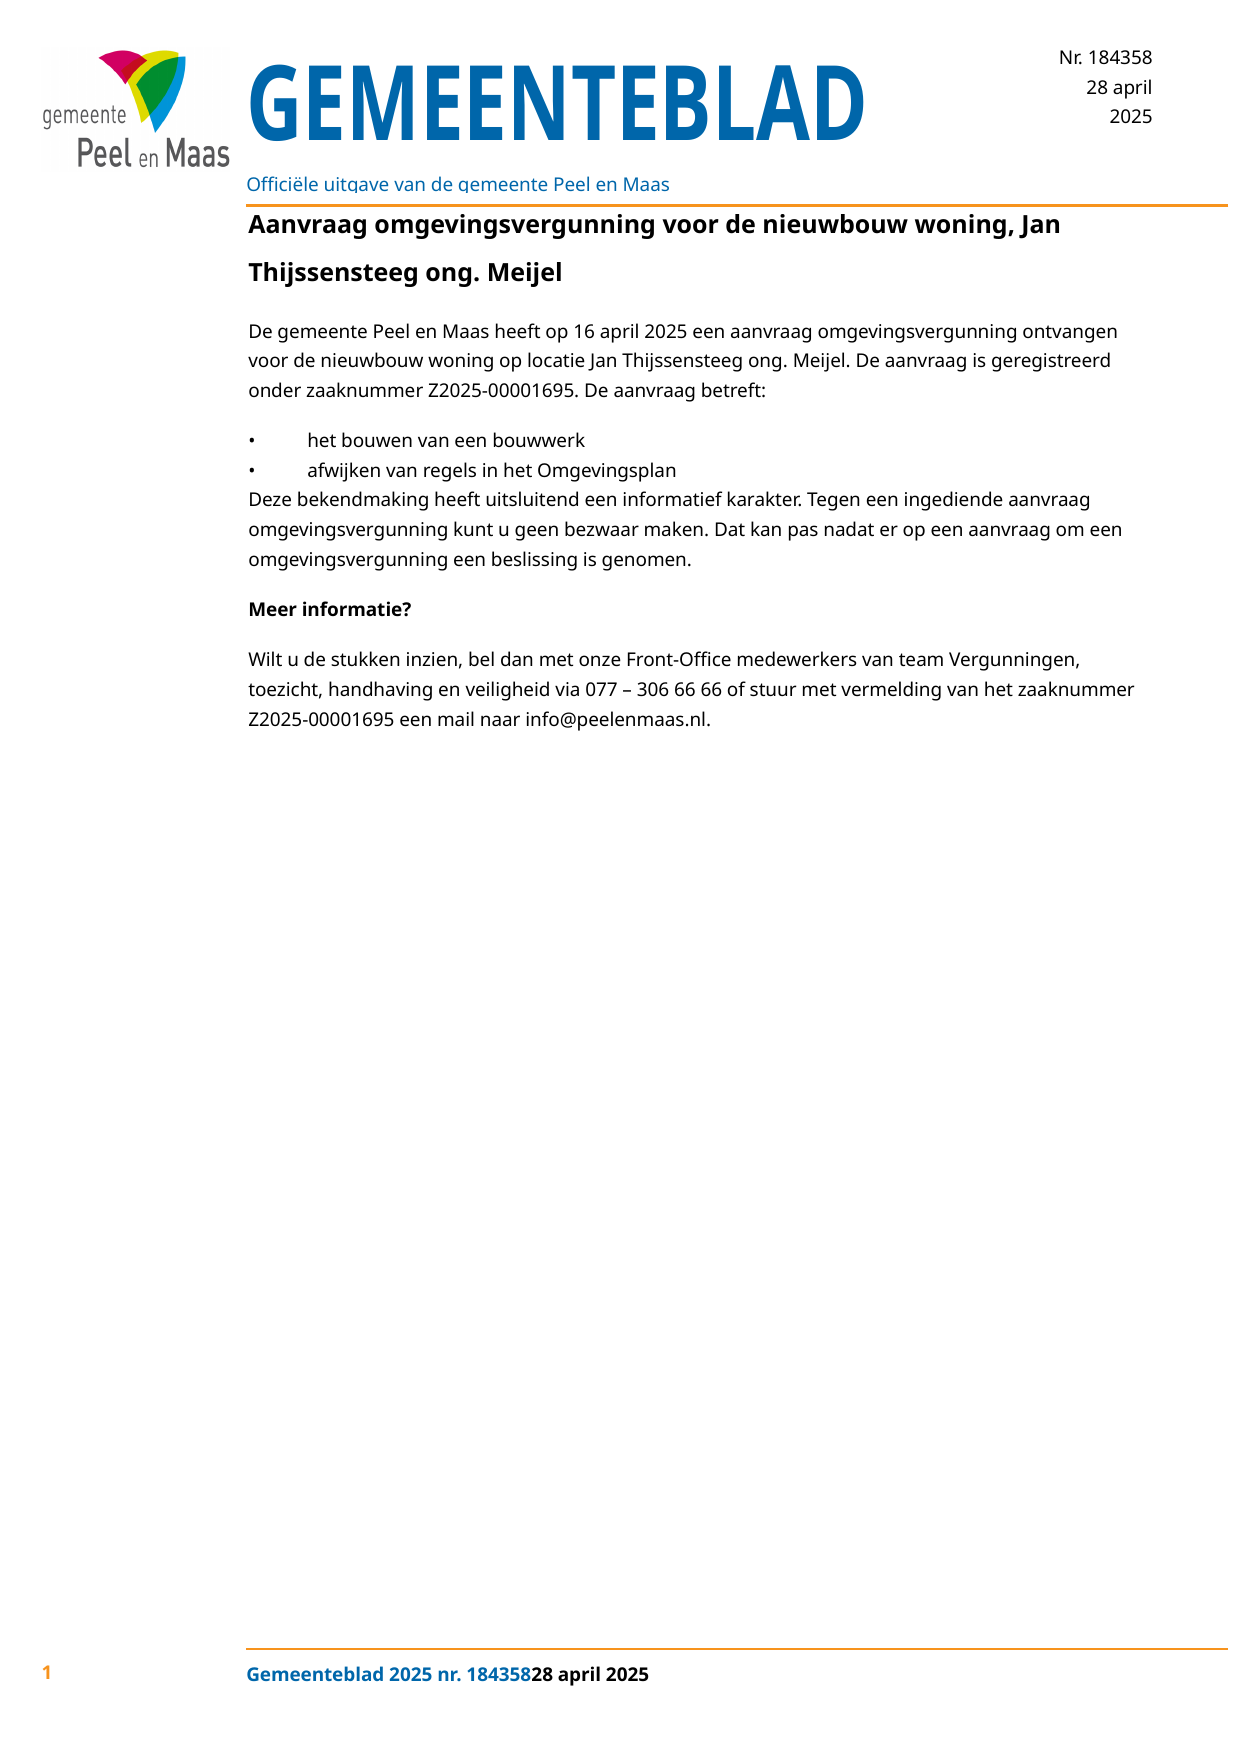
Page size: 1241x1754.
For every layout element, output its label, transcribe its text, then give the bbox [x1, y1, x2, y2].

text De gemeente Peel en Maas heeft op 16 april 2025 een aanvraag omgevingsvergunning ontvangen voor de nieuwbouw woning op locatie Jan Thijssensteeg ong. Meijel. De aanvraag is geregistreerd onder zaaknummer Z2025-00001695. De aanvraag betreft: [248, 318, 1152, 403]
list het bouwen van een bouwwerk [248, 427, 1152, 453]
text Wilt u de stukken inzien, bel dan met onze Front-Office medewerkers van team Vergunningen, toezicht, handhaving en veiligheid via 077 – 306 66 66 of stuur met vermelding van het zaaknummer Z2025-00001695 een mail naar info@peelenmaas.nl. [248, 647, 1152, 732]
picture [41, 47, 231, 172]
list afwijken van regels in het Omgevingsplan [248, 457, 1152, 483]
text Meer informatie? [248, 596, 1152, 622]
text Aanvraag omgevingsvergunning voor de nieuwbouw woning, Jan Thijssensteeg ong. Meijel [248, 207, 1152, 288]
text Deze bekendmaking heeft uitsluitend een informatief karakter. Tegen een ingediende aanvraag omgevingsvergunning kunt u geen bezwaar maken. Dat kan pas nadat er op een aanvraag om een omgevingsvergunning een beslissing is genomen. [248, 487, 1152, 572]
